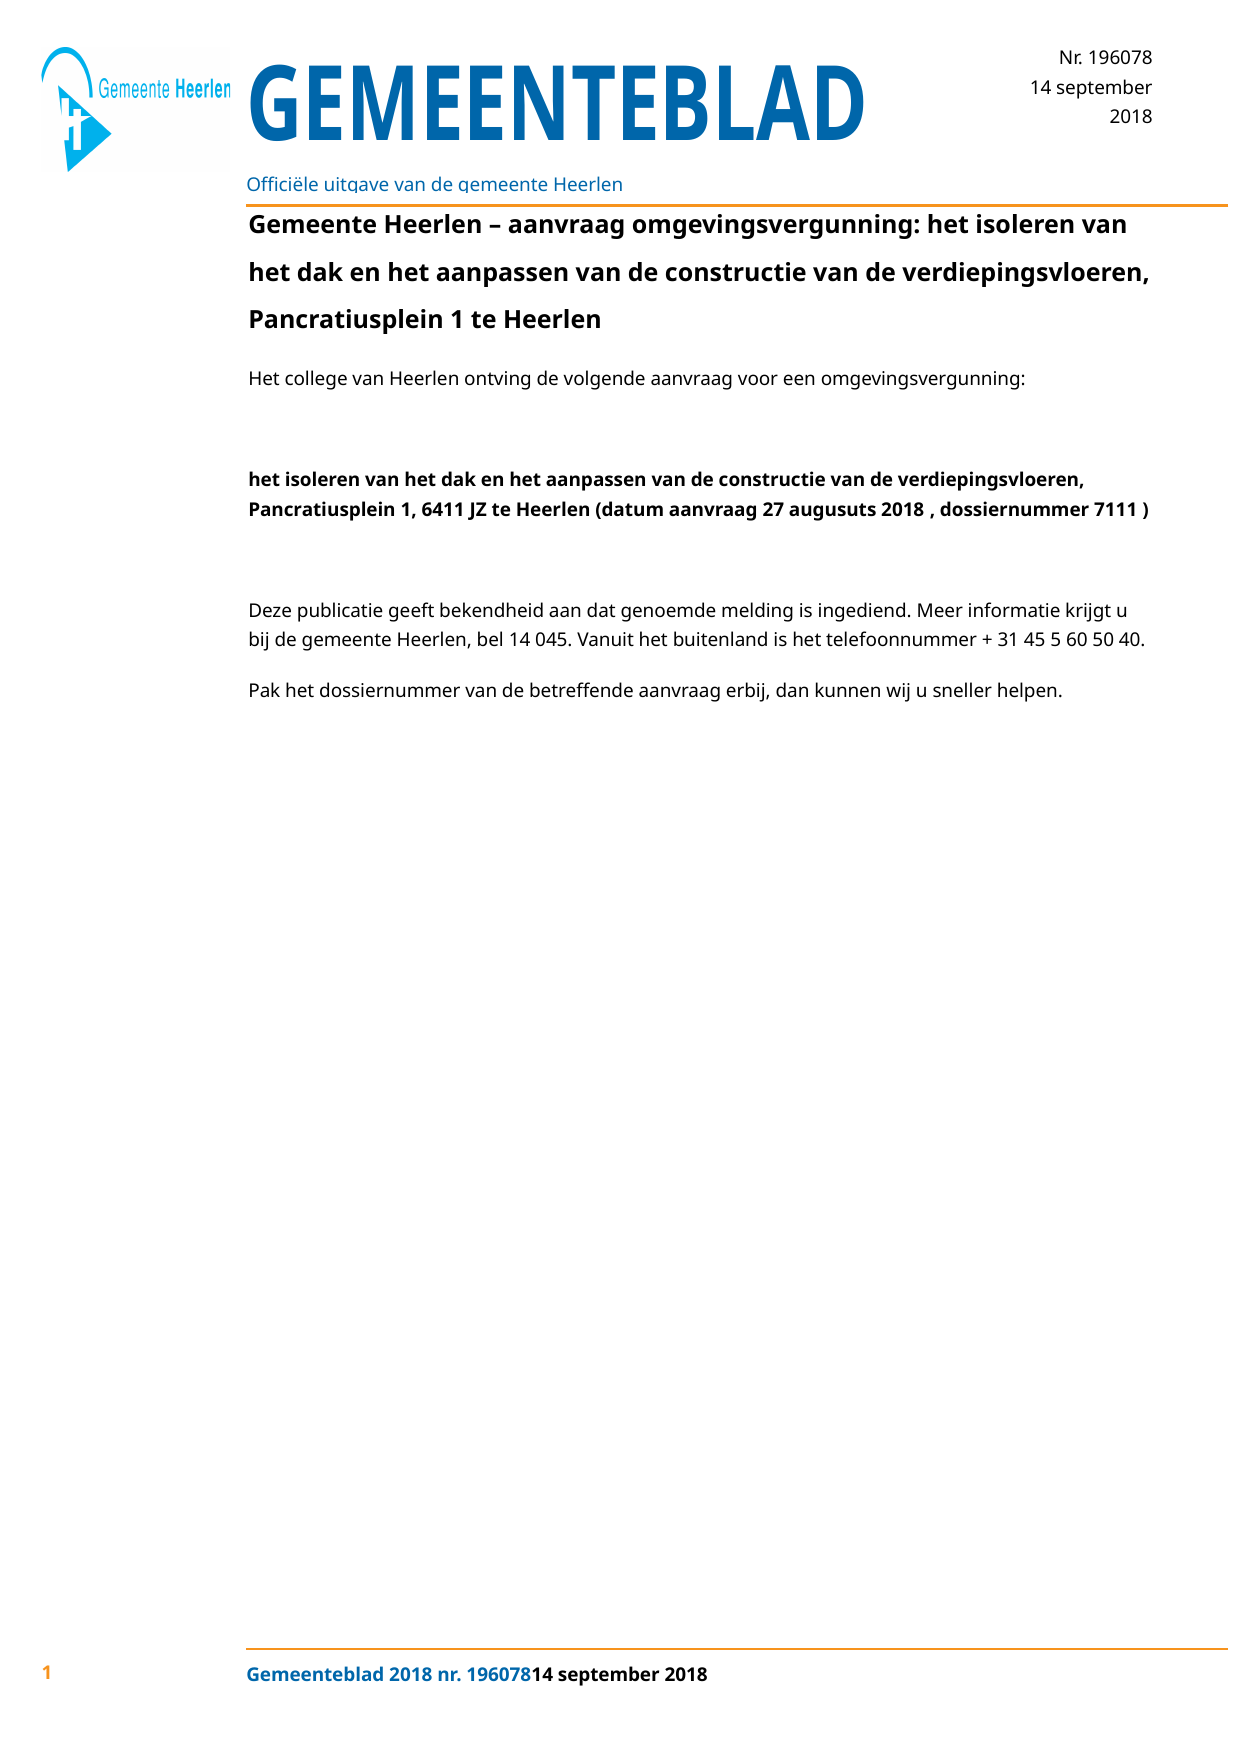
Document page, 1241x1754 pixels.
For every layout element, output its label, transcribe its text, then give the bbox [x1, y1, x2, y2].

picture [41, 47, 231, 172]
text Gemeente Heerlen – aanvraag omgevingsvergunning: het isoleren van het dak en het aanpassen van de constructie van de verdiepingsvloeren, Pancratiusplein 1 te Heerlen [248, 207, 1152, 336]
text het isoleren van het dak en het aanpassen van de constructie van de verdiepingsvloeren, Pancratiusplein 1, 6411 JZ te Heerlen (datum aanvraag 27 augusuts 2018 , dossiernummer 7111 ) [248, 466, 1152, 522]
text Het college van Heerlen ontving de volgende aanvraag voor een omgevingsvergunning: [248, 366, 1152, 391]
text Pak het dossiernummer van de betreffende aanvraag erbij, dan kunnen wij u sneller helpen. [248, 677, 1152, 702]
picture [41, 47, 58, 70]
text Deze publicatie geeft bekendheid aan dat genoemde melding is ingediend. Meer informatie krijgt u bij de gemeente Heerlen, bel 14 045. Vanuit het buitenland is het telefoonnummer + 31 45 5 60 50 40. [248, 597, 1152, 652]
